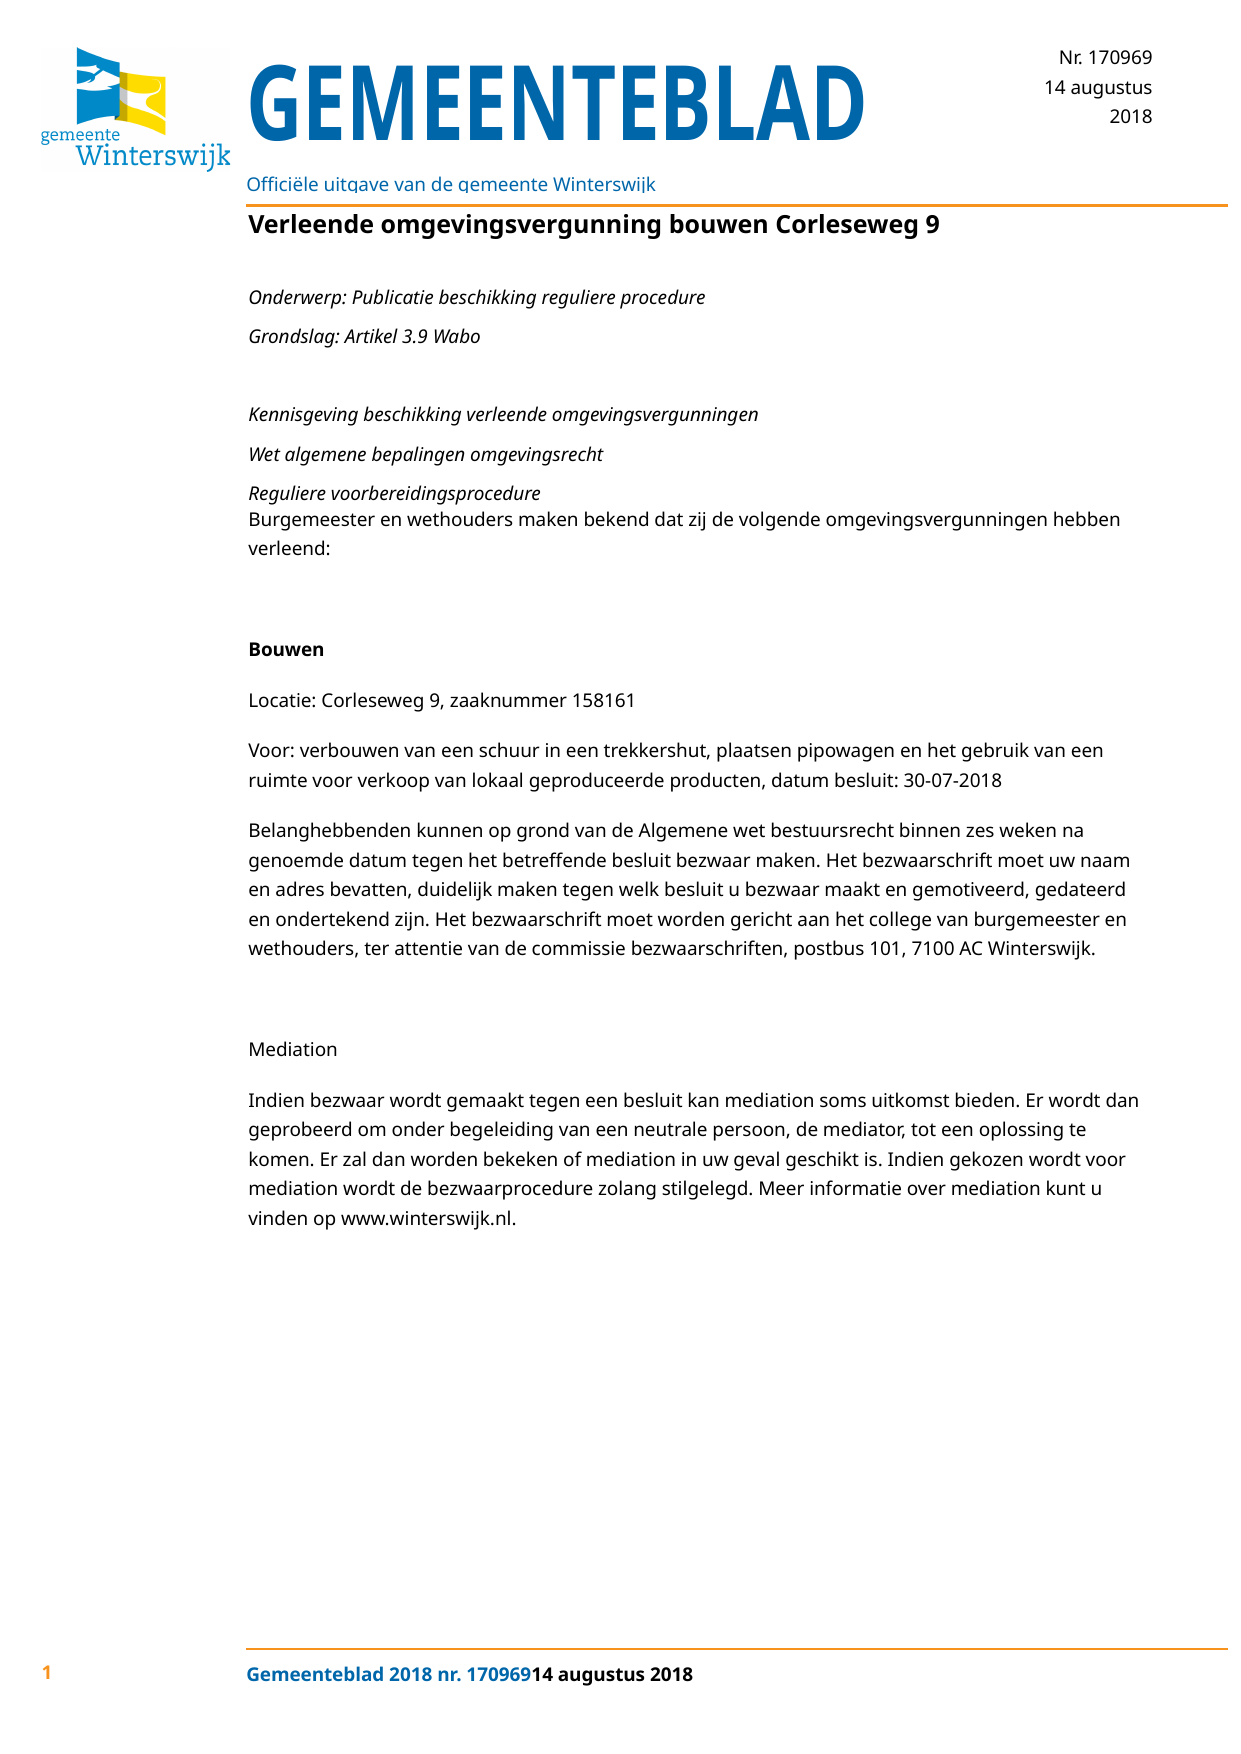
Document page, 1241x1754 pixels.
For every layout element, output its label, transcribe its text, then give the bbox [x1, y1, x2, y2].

text Locatie: Corleseweg 9, zaaknummer 158161 [248, 687, 1152, 712]
picture [41, 47, 231, 172]
text Burgemeester en wethouders maken bekend dat zij de volgende omgevingsvergunningen hebben verleend: [248, 506, 1152, 561]
text Wet algemene bepalingen omgevingsrecht [248, 441, 1152, 467]
text Bouwen [248, 636, 1152, 662]
text Voor: verbouwen van een schuur in een trekkershut, plaatsen pipowagen en het gebruik van een ruimte voor verkoop van lokaal geproduceerde producten, datum besluit: 30-07-2018 [248, 737, 1152, 792]
text Reguliere voorbereidingsprocedure [248, 480, 1152, 506]
picture [225, 153, 231, 162]
text Onderwerp: Publicatie beschikking reguliere procedure [248, 284, 1152, 309]
text Mediation [248, 1036, 1152, 1062]
text Grondslag: Artikel 3.9 Wabo [248, 323, 1152, 349]
text Kennisgeving beschikking verleende omgevingsvergunningen [248, 402, 1152, 427]
text Indien bezwaar wordt gemaakt tegen een besluit kan mediation soms uitkomst bieden. Er wordt dan geprobeerd om onder begeleiding van een neutrale persoon, de mediator, tot een oplossing te komen. Er zal dan worden bekeken of mediation in uw geval geschikt is. Indien gekozen wordt voor mediation wordt de bezwaarprocedure zolang stilgelegd. Meer informatie over mediation kunt u vinden op www.winterswijk.nl. [248, 1087, 1152, 1231]
text Verleende omgevingsvergunning bouwen Corleseweg 9 [248, 207, 1152, 241]
text Belanghebbenden kunnen op grond van de Algemene wet bestuursrecht binnen zes weken na genoemde datum tegen het betreffende besluit bezwaar maken. Het bezwaarschrift moet uw naam en adres bevatten, duidelijk maken tegen welk besluit u bezwaar maakt en gemotiveerd, gedateerd en ondertekend zijn. Het bezwaarschrift moet worden gericht aan het college van burgemeester en wethouders, ter attentie van de commissie bezwaarschriften, postbus 101, 7100 AC Winterswijk. [248, 817, 1152, 961]
